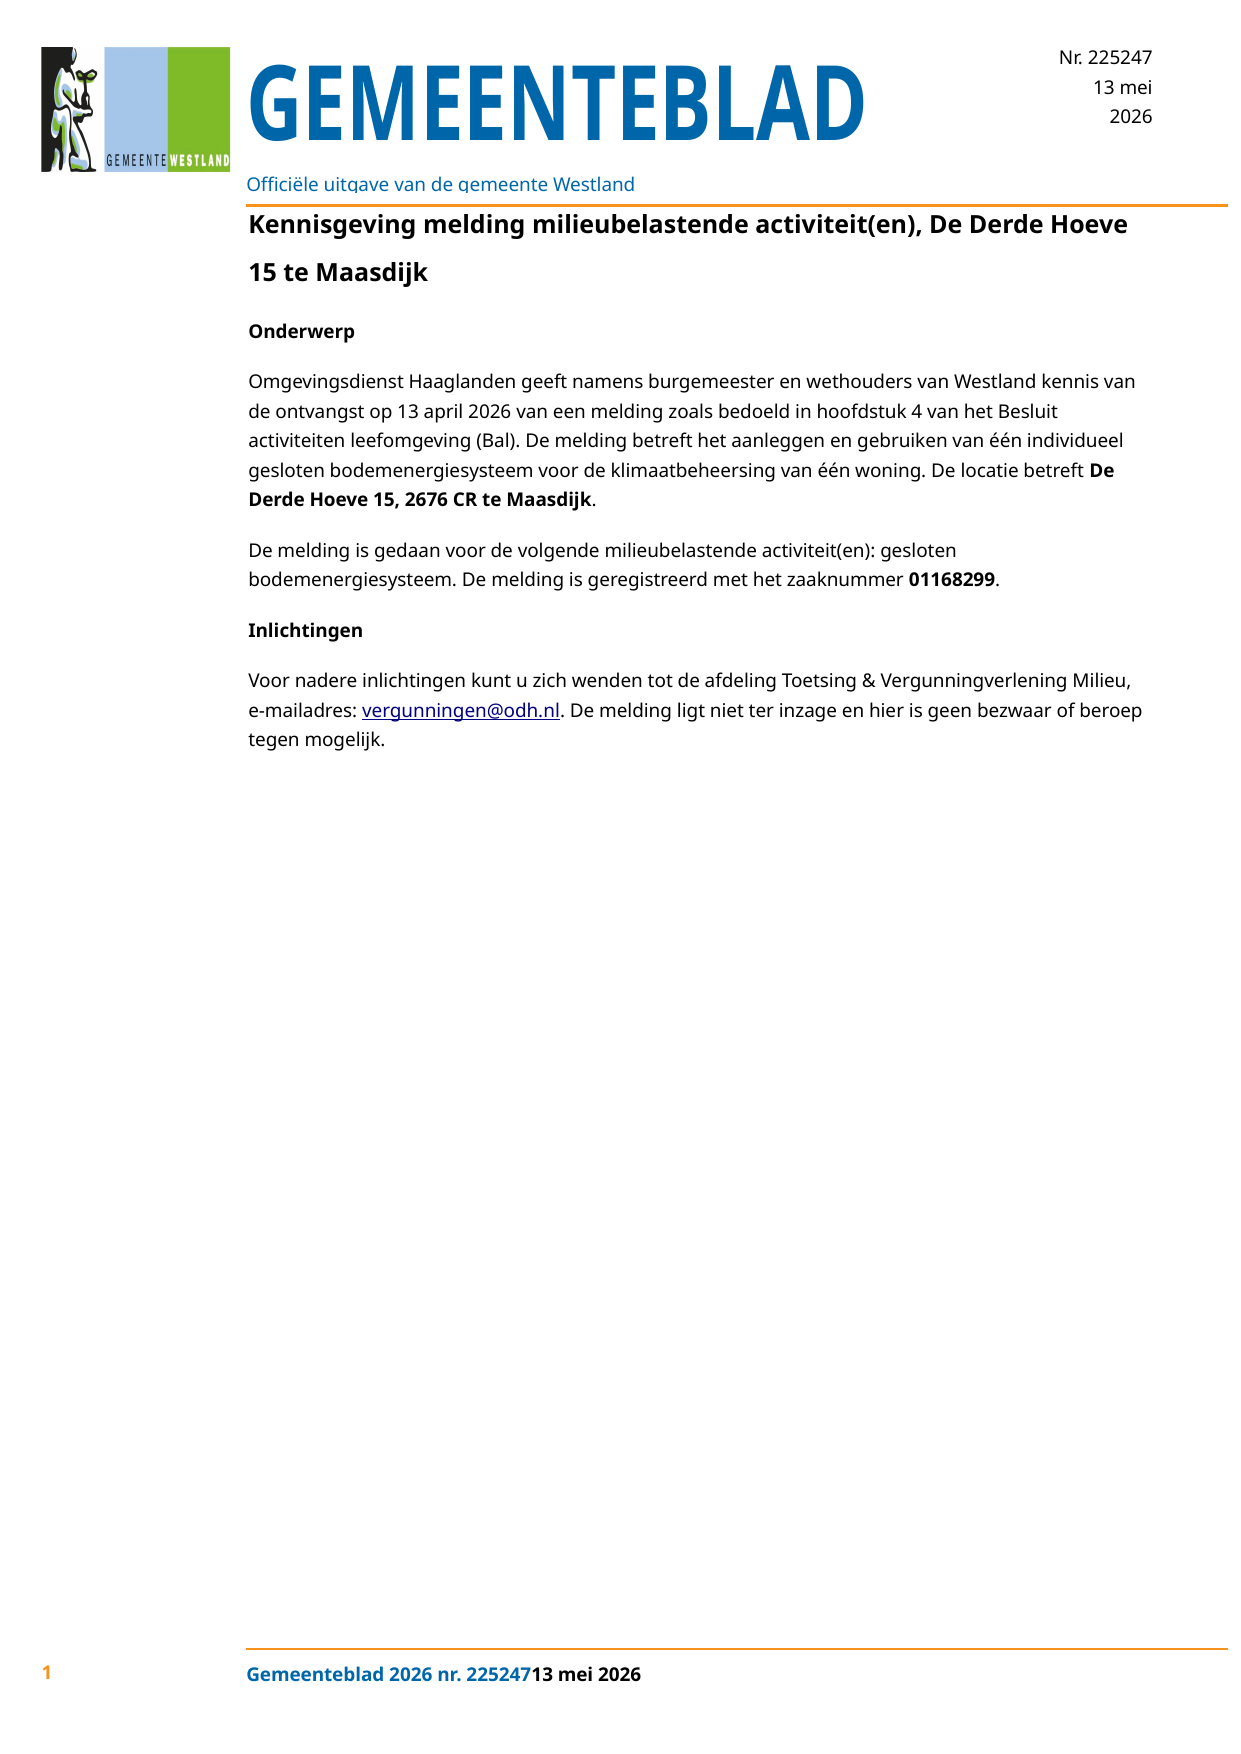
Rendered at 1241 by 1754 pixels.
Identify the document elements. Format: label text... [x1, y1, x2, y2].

picture [41, 47, 231, 172]
text Inlichtingen [248, 617, 1152, 643]
text Onderwerp [248, 318, 1152, 344]
text De melding is gedaan voor de volgende milieubelastende activiteit(en): gesloten bodemenergiesysteem. De melding is geregistreerd met het zaaknummer 01168299. [248, 537, 1152, 592]
text Omgevingsdienst Haaglanden geeft namens burgemeester en wethouders van Westland kennis van de ontvangst op 13 april 2026 van een melding zoals bedoeld in hoofdstuk 4 van het Besluit activiteiten leefomgeving (Bal). De melding betreft het aanleggen en gebruiken van één individueel gesloten bodemenergiesysteem voor de klimaatbeheersing van één woning. De locatie betreft De Derde Hoeve 15, 2676 CR te Maasdijk. [248, 368, 1152, 512]
text Kennisgeving melding milieubelastende activiteit(en), De Derde Hoeve 15 te Maasdijk [248, 207, 1152, 288]
text Voor nadere inlichtingen kunt u zich wenden tot de afdeling Toetsing & Vergunningverlening Milieu, e-mailadres: vergunningen@odh.nl. De melding ligt niet ter inzage en hier is geen bezwaar of beroep tegen mogelijk. [248, 667, 1152, 752]
